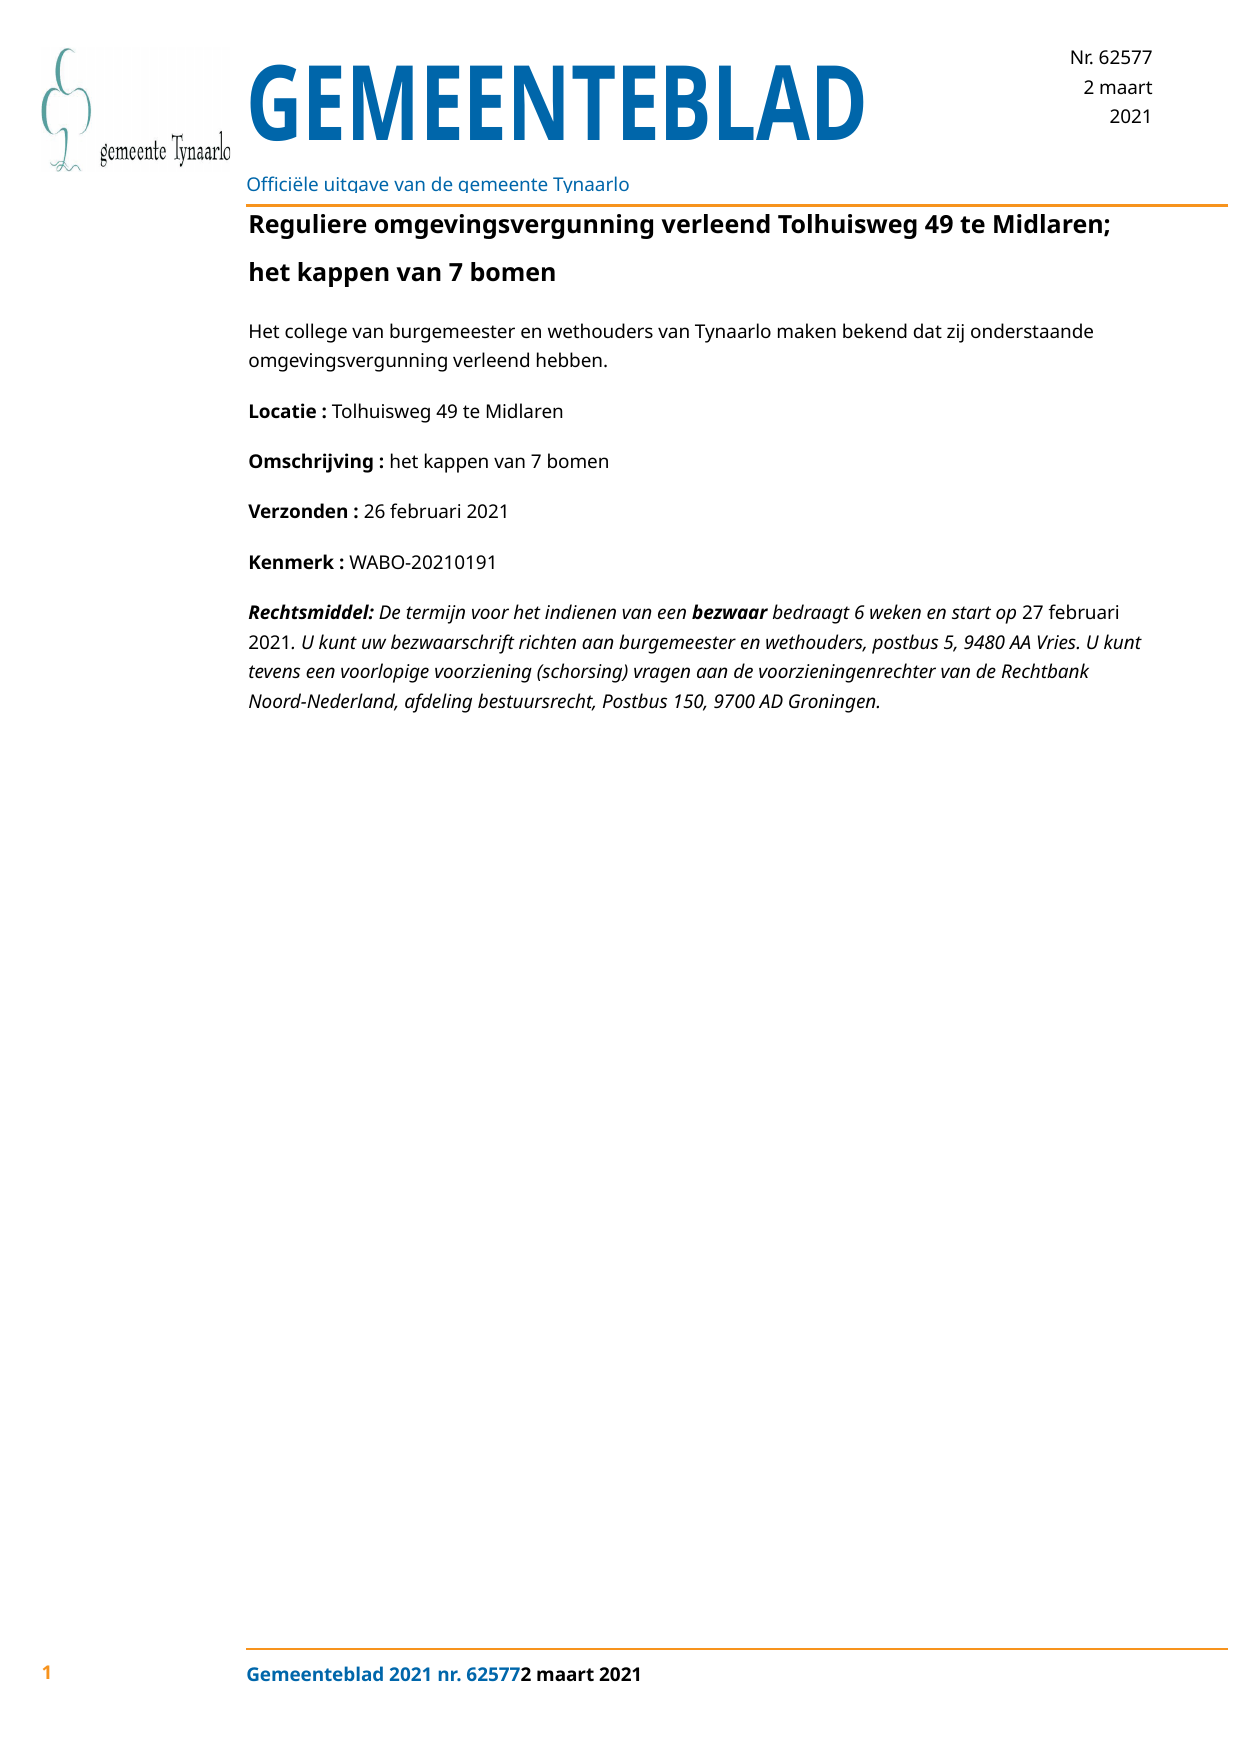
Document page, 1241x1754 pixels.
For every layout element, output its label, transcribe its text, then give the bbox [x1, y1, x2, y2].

text Reguliere omgevingsvergunning verleend Tolhuisweg 49 te Midlaren; het kappen van 7 bomen [248, 207, 1152, 288]
text Het college van burgemeester en wethouders van Tynaarlo maken bekend dat zij onderstaande omgevingsvergunning verleend hebben. [248, 318, 1152, 373]
text Kenmerk : WABO-20210191 [248, 549, 1152, 575]
text Rechtsmiddel: De termijn voor het indienen van een bezwaar bedraagt 6 weken en start op 27 februari 2021. U kunt uw bezwaarschrift richten aan burgemeester en wethouders, postbus 5, 9480 AA Vries. U kunt tevens een voorlopige voorziening (schorsing) vragen aan de voorzieningenrechter van de Rechtbank Noord-Nederland, afdeling bestuursrecht, Postbus 150, 9700 AD Groningen. [248, 599, 1152, 714]
text Locatie : Tolhuisweg 49 te Midlaren [248, 398, 1152, 424]
text Omschrijving : het kappen van 7 bomen [248, 448, 1152, 474]
picture [41, 47, 231, 172]
text Verzonden : 26 februari 2021 [248, 499, 1152, 524]
